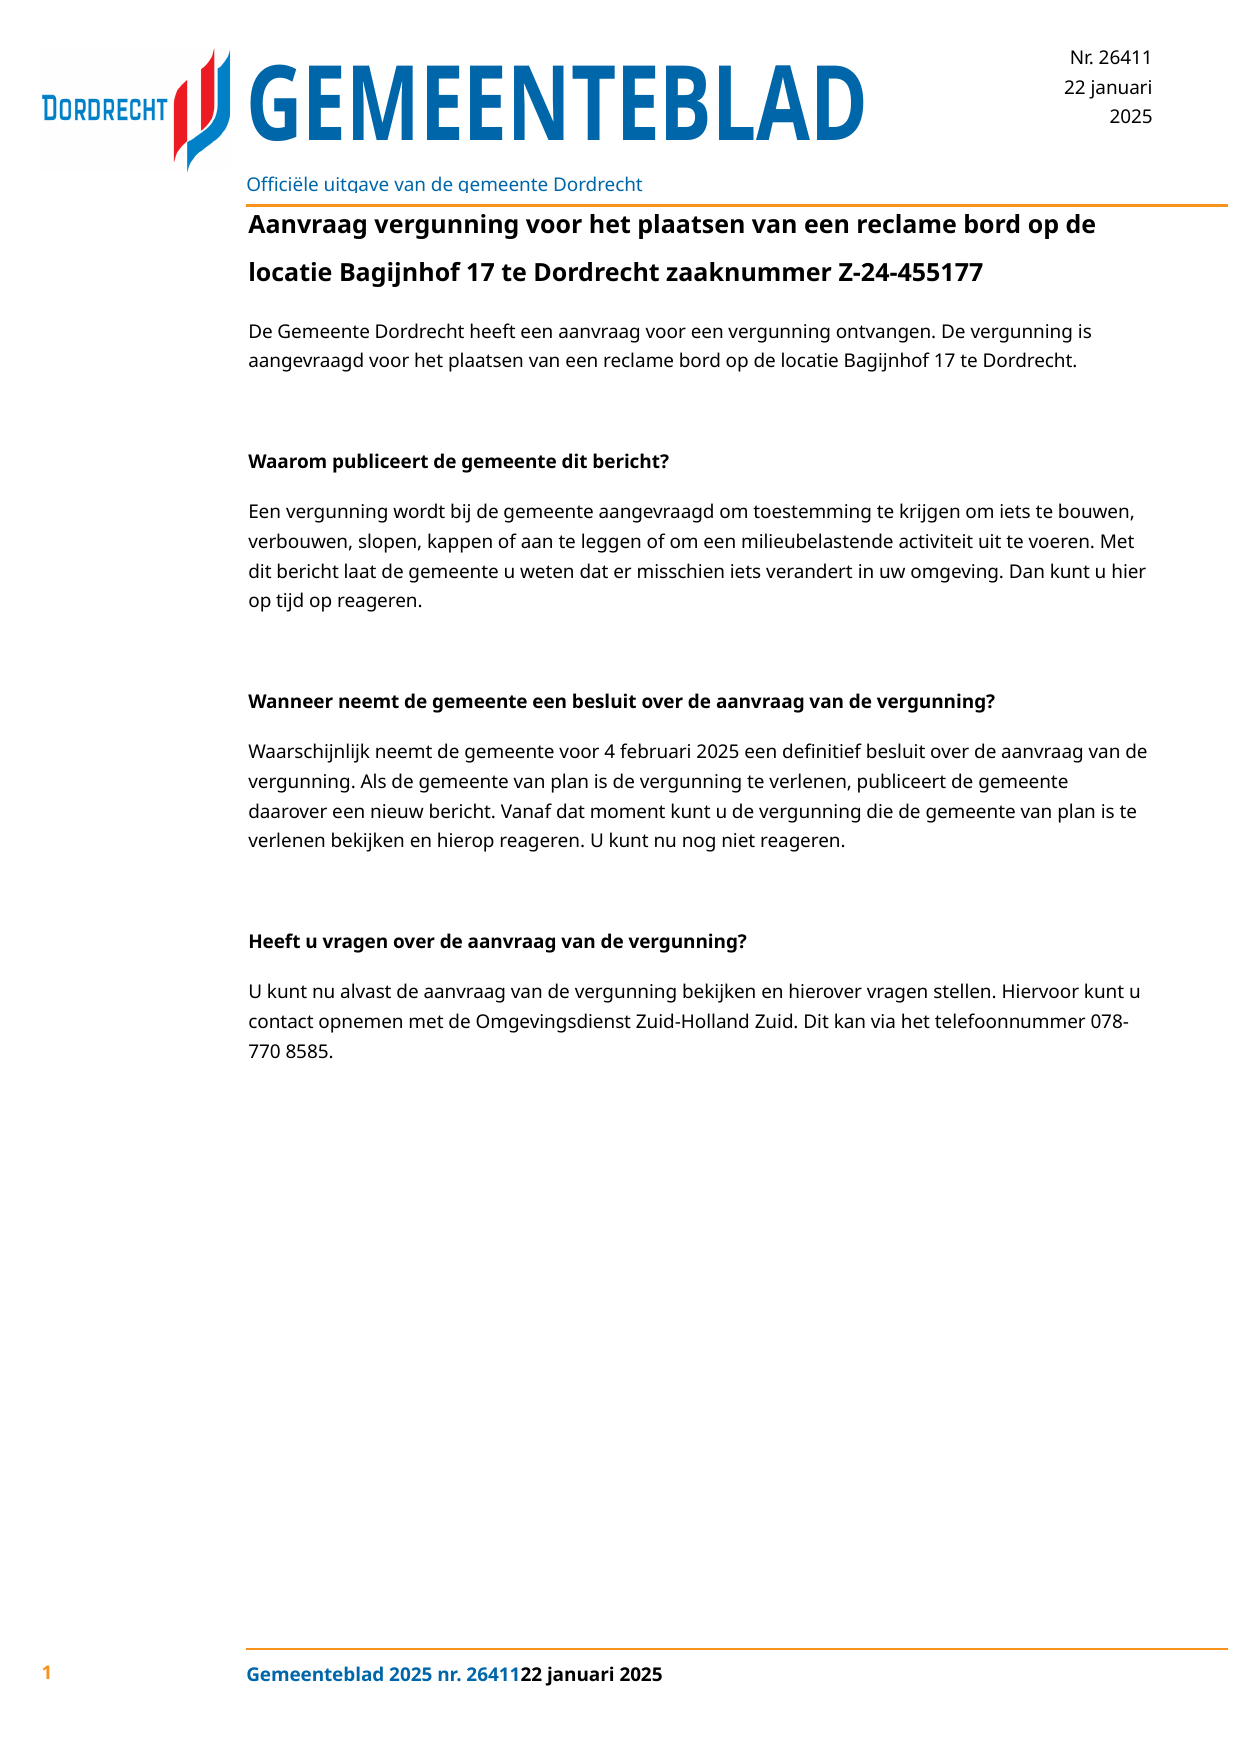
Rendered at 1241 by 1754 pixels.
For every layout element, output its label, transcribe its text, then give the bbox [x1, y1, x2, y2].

text Wanneer neemt de gemeente een besluit over de aanvraag van de vergunning? [248, 688, 1152, 714]
picture [41, 47, 231, 172]
text Aanvraag vergunning voor het plaatsen van een reclame bord op de locatie Bagijnhof 17 te Dordrecht zaaknummer Z-24-455177 [248, 207, 1152, 288]
text Waarschijnlijk neemt de gemeente voor 4 februari 2025 een definitief besluit over de aanvraag van de vergunning. Als de gemeente van plan is de vergunning te verlenen, publiceert de gemeente daarover een nieuw bericht. Vanaf dat moment kunt u de vergunning die de gemeente van plan is te verlenen bekijken en hierop reageren. U kunt nu nog niet reageren. [248, 739, 1152, 853]
text Een vergunning wordt bij de gemeente aangevraagd om toestemming te krijgen om iets te bouwen, verbouwen, slopen, kappen of aan te leggen of om een milieubelastende activiteit uit te voeren. Met dit bericht laat de gemeente u weten dat er misschien iets verandert in uw omgeving. Dan kunt u hier op tijd op reageren. [248, 499, 1152, 613]
text De Gemeente Dordrecht heeft een aanvraag voor een vergunning ontvangen. De vergunning is aangevraagd voor het plaatsen van een reclame bord op de locatie Bagijnhof 17 te Dordrecht. [248, 318, 1152, 373]
text U kunt nu alvast de aanvraag van de vergunning bekijken en hierover vragen stellen. Hiervoor kunt u contact opnemen met de Omgevingsdienst Zuid-Holland Zuid. Dit kan via het telefoonnummer 078-770 8585. [248, 979, 1152, 1064]
text Waarom publiceert de gemeente dit bericht? [248, 448, 1152, 474]
text Heeft u vragen over de aanvraag van de vergunning? [248, 928, 1152, 954]
